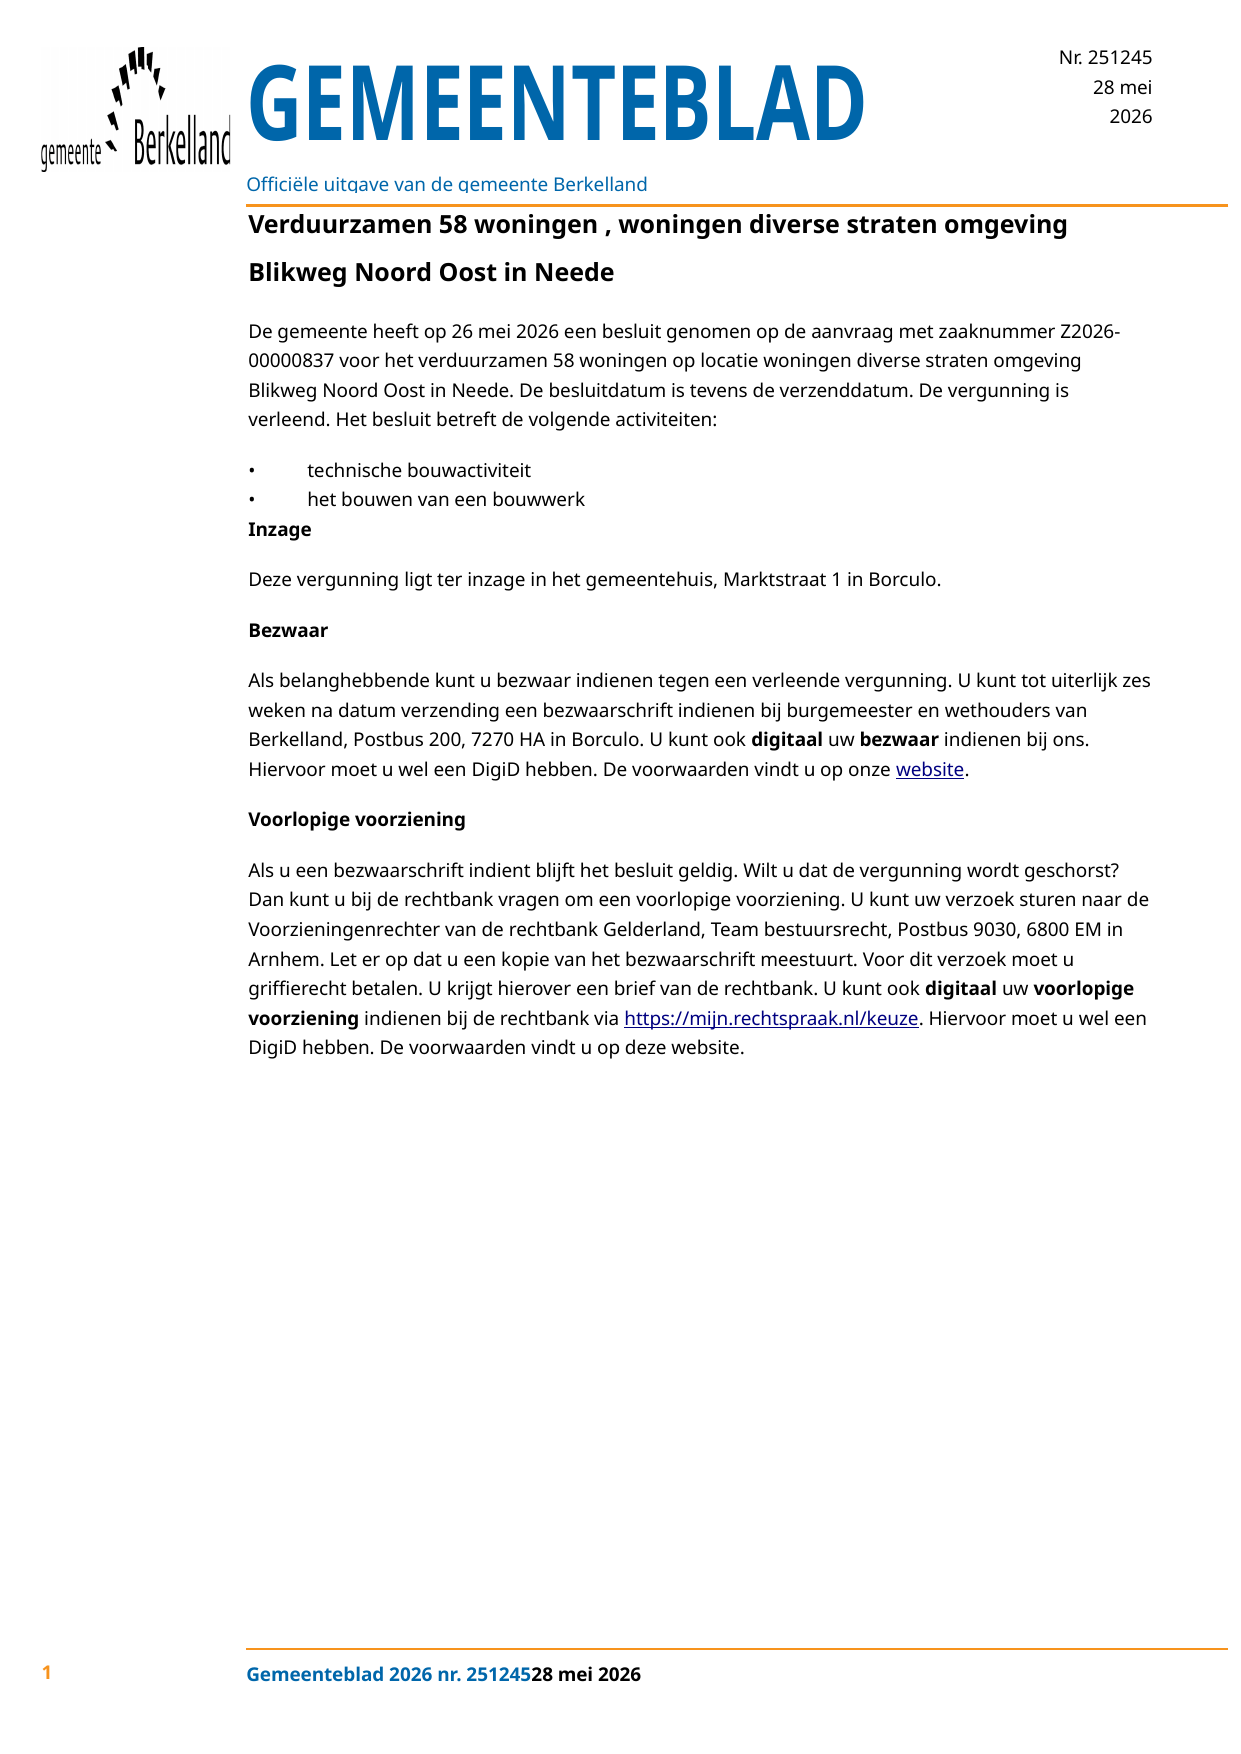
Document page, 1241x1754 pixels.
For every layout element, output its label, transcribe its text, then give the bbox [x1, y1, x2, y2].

text Voorlopige voorziening [248, 807, 1152, 832]
list technische bouwactiviteit [248, 457, 1152, 483]
text Als belanghebbende kunt u bezwaar indienen tegen een verleende vergunning. U kunt tot uiterlijk zes weken na datum verzending een bezwaarschrift indienen bij burgemeester en wethouders van Berkelland, Postbus 200, 7270 HA in Borculo. U kunt ook digitaal uw bezwaar indienen bij ons. Hiervoor moet u wel een DigiD hebben. De voorwaarden vindt u op onze website. [248, 667, 1152, 782]
text De gemeente heeft op 26 mei 2026 een besluit genomen op de aanvraag met zaaknummer Z2026-00000837 voor het verduurzamen 58 woningen op locatie woningen diverse straten omgeving Blikweg Noord Oost in Neede. De besluitdatum is tevens de verzenddatum. De vergunning is verleend. Het besluit betreft de volgende activiteiten: [248, 318, 1152, 432]
text Inzage [248, 516, 1152, 542]
picture [41, 47, 231, 172]
list het bouwen van een bouwwerk [248, 487, 1152, 512]
text Verduurzamen 58 woningen , woningen diverse straten omgeving Blikweg Noord Oost in Neede [248, 207, 1152, 288]
text Deze vergunning ligt ter inzage in het gemeentehuis, Marktstraat 1 in Borculo. [248, 567, 1152, 592]
text Als u een bezwaarschrift indient blijft het besluit geldig. Wilt u dat de vergunning wordt geschorst? Dan kunt u bij de rechtbank vragen om een voorlopige voorziening. U kunt uw verzoek sturen naar de Voorzieningenrechter van de rechtbank Gelderland, Team bestuursrecht, Postbus 9030, 6800 EM in Arnhem. Let er op dat u een kopie van het bezwaarschrift meestuurt. Voor dit verzoek moet u griffierecht betalen. U krijgt hierover een brief van de rechtbank. U kunt ook digitaal uw voorlopige voorziening indienen bij de rechtbank via https://mijn.rechtspraak.nl/keuze. Hiervoor moet u wel een DigiD hebben. De voorwaarden vindt u op deze website. [248, 857, 1152, 1060]
text Bezwaar [248, 617, 1152, 643]
